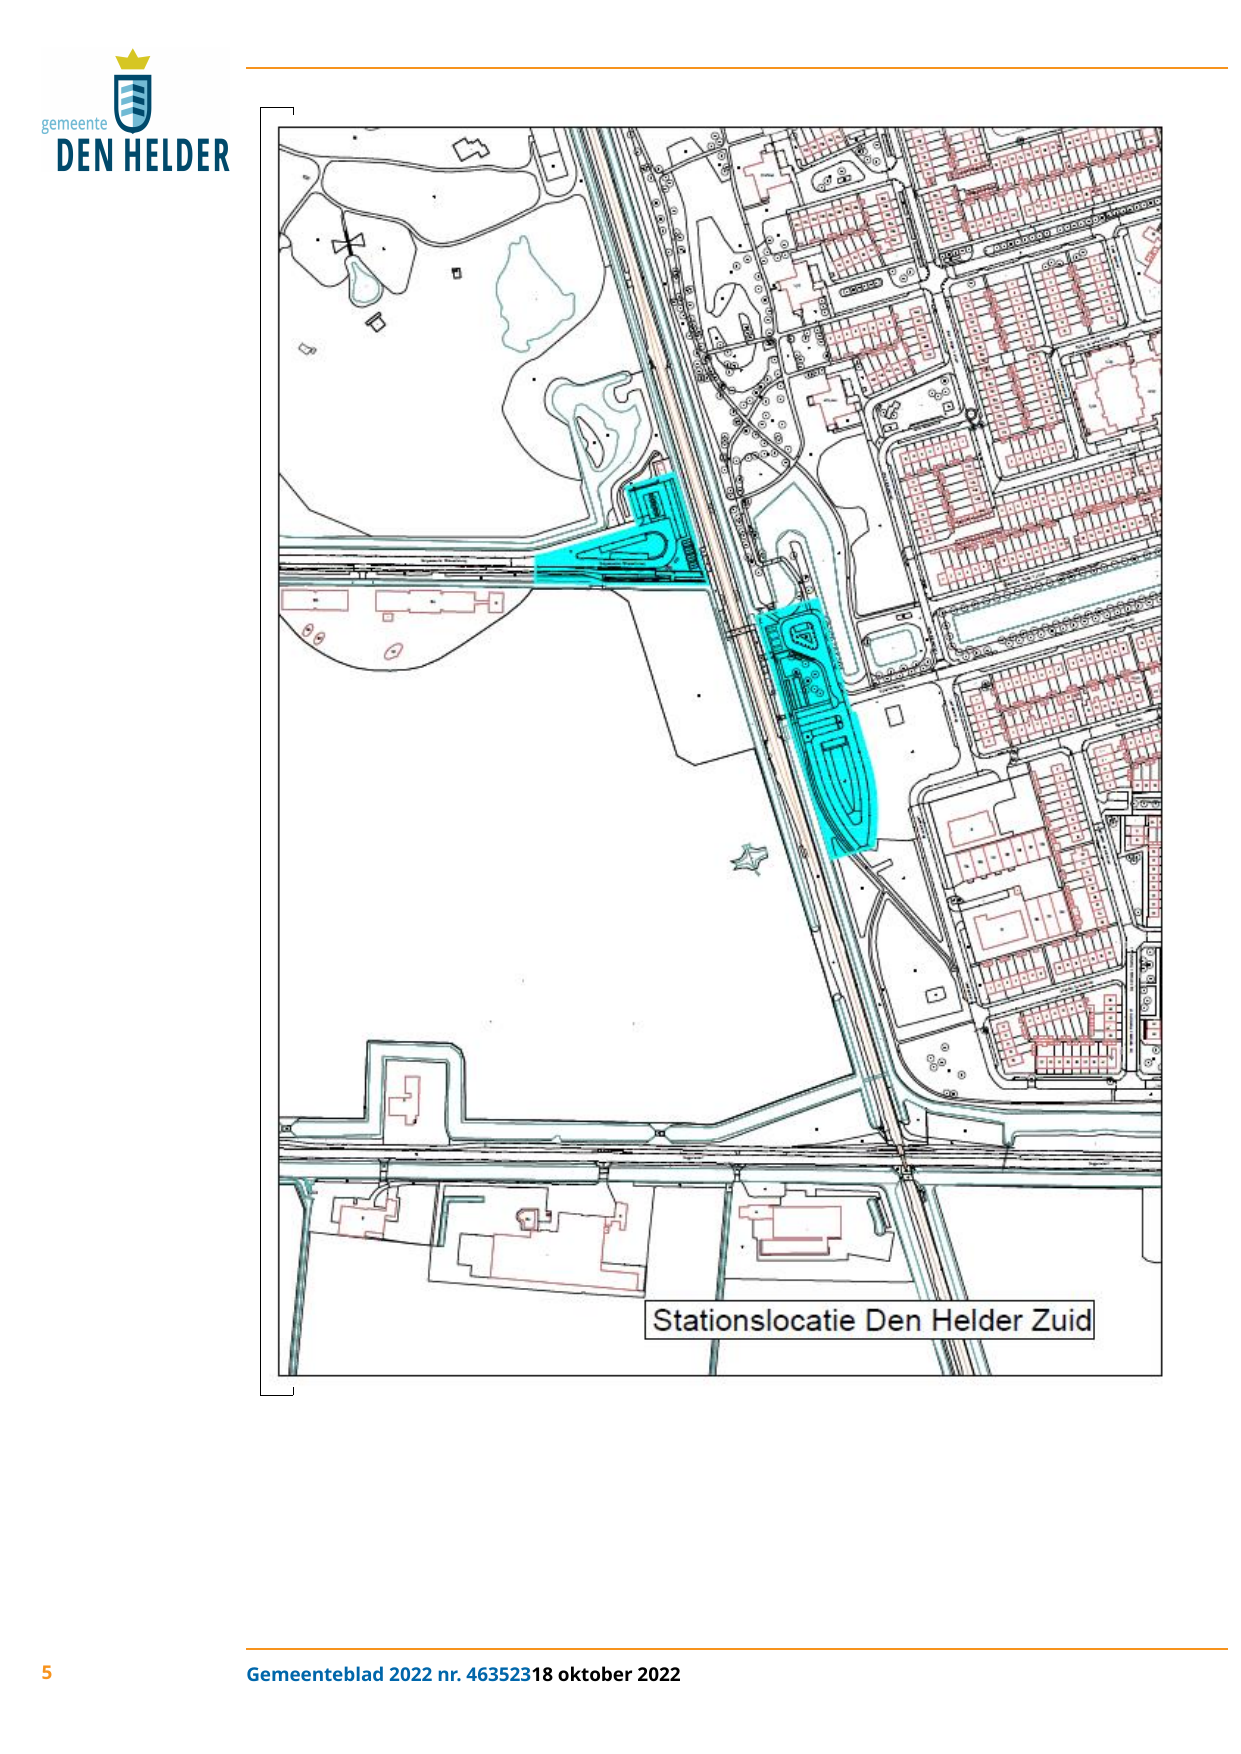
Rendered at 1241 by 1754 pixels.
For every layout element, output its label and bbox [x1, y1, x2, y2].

picture [100, 154, 106, 172]
picture [41, 47, 231, 172]
picture [220, 160, 224, 172]
picture [268, 115, 1173, 1387]
picture [63, 144, 68, 165]
picture [130, 157, 135, 172]
picture [182, 144, 187, 165]
